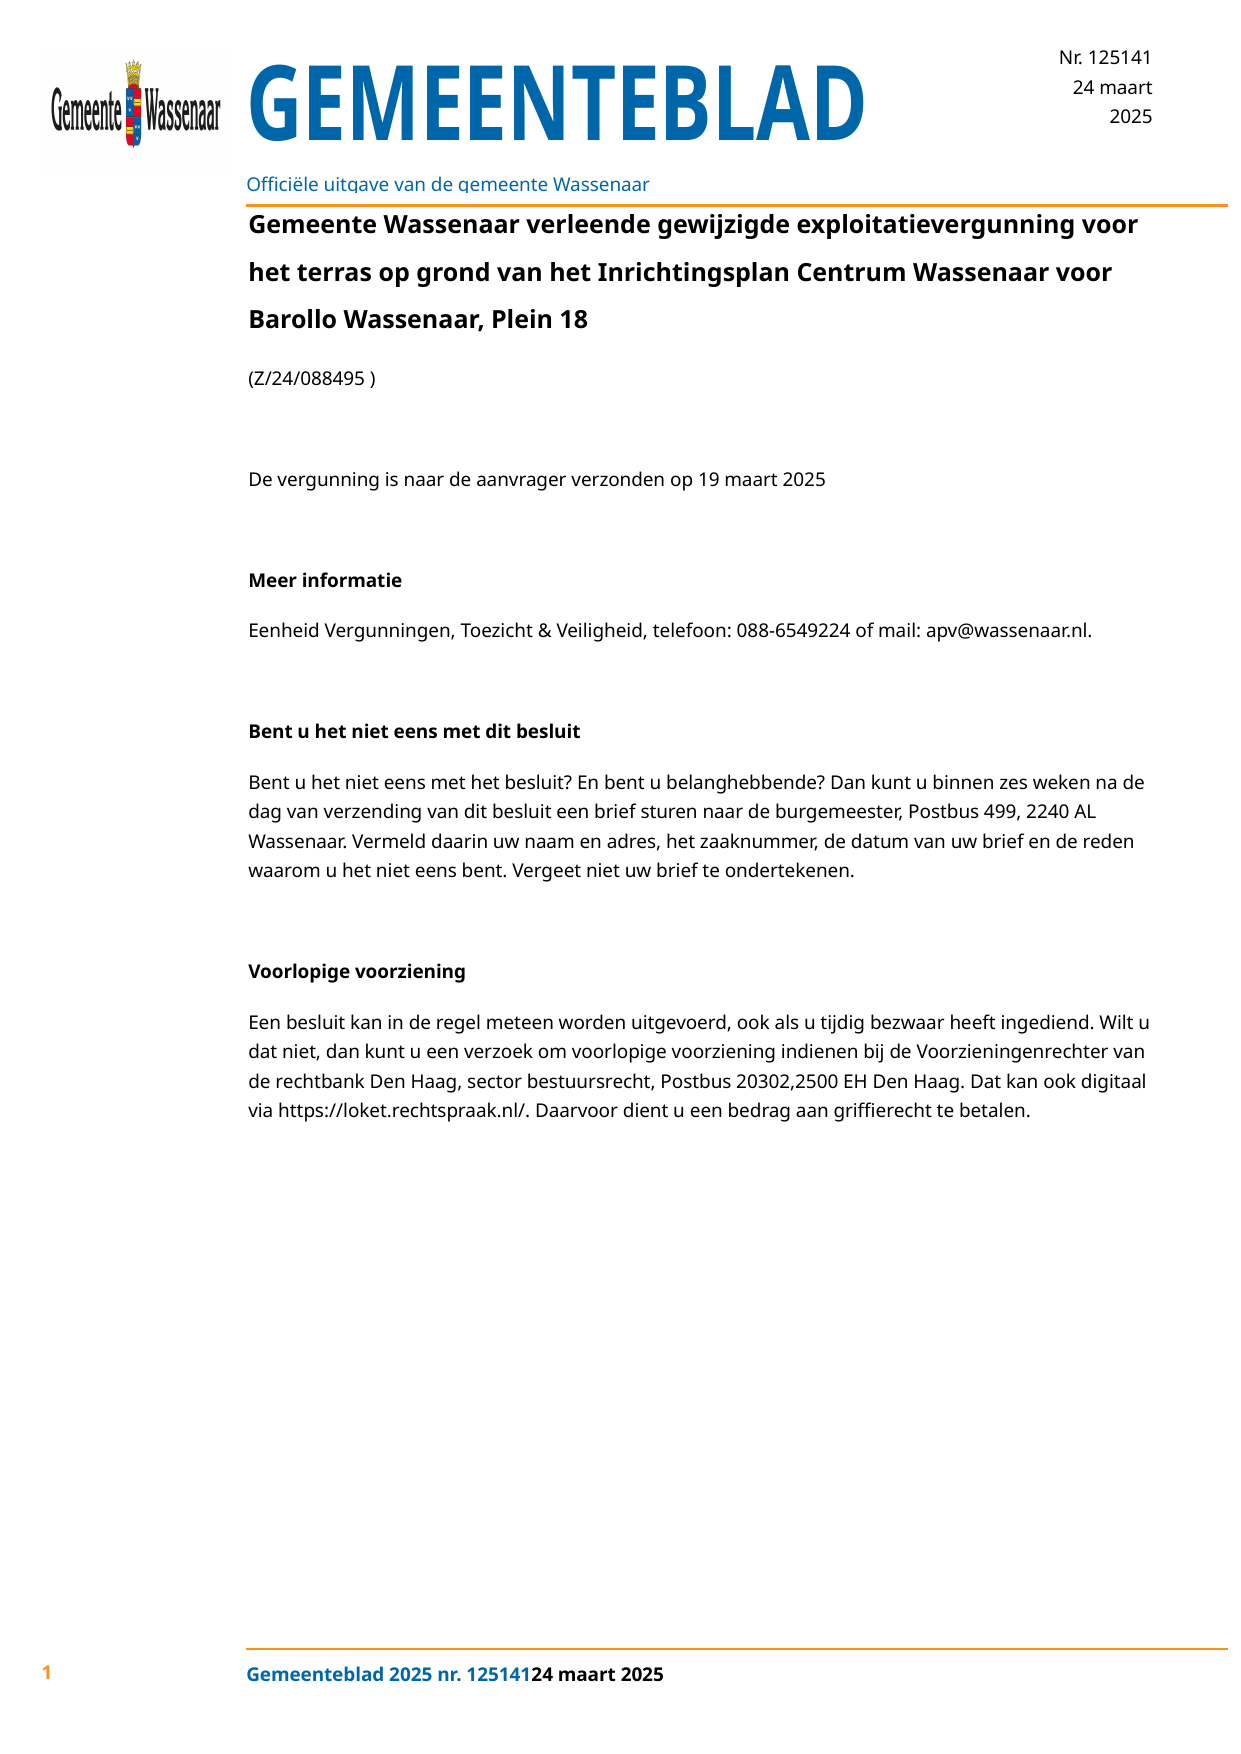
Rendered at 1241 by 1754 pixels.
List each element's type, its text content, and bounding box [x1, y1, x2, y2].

text Gemeente Wassenaar verleende gewijzigde exploitatievergunning voor het terras op grond van het Inrichtingsplan Centrum Wassenaar voor Barollo Wassenaar, Plein 18 [248, 207, 1152, 336]
text Eenheid Vergunningen, Toezicht & Veiligheid, telefoon: 088-6549224 of mail: apv@wassenaar.nl. [248, 618, 1152, 643]
text (Z/24/088495 ) [248, 366, 1152, 391]
text Bent u het niet eens met dit besluit [248, 718, 1152, 744]
text Voorlopige voorziening [248, 958, 1152, 984]
text De vergunning is naar de aanvrager verzonden op 19 maart 2025 [248, 466, 1152, 492]
text Meer informatie [248, 567, 1152, 593]
picture [41, 47, 231, 172]
text Een besluit kan in de regel meteen worden uitgevoerd, ook als u tijdig bezwaar heeft ingediend. Wilt u dat niet, dan kunt u een verzoek om voorlopige voorziening indienen bij de Voorzieningenrechter van de rechtbank Den Haag, sector bestuursrecht, Postbus 20302,2500 EH Den Haag. Dat kan ook digitaal via https://loket.rechtspraak.nl/. Daarvoor dient u een bedrag aan griffierecht te betalen. [248, 1009, 1152, 1123]
text Bent u het niet eens met het besluit? En bent u belanghebbende? Dan kunt u binnen zes weken na de dag van verzending van dit besluit een brief sturen naar de burgemeester, Postbus 499, 2240 AL Wassenaar. Vermeld daarin uw naam en adres, het zaaknummer, de datum van uw brief en de reden waarom u het niet eens bent. Vergeet niet uw brief te ondertekenen. [248, 769, 1152, 883]
